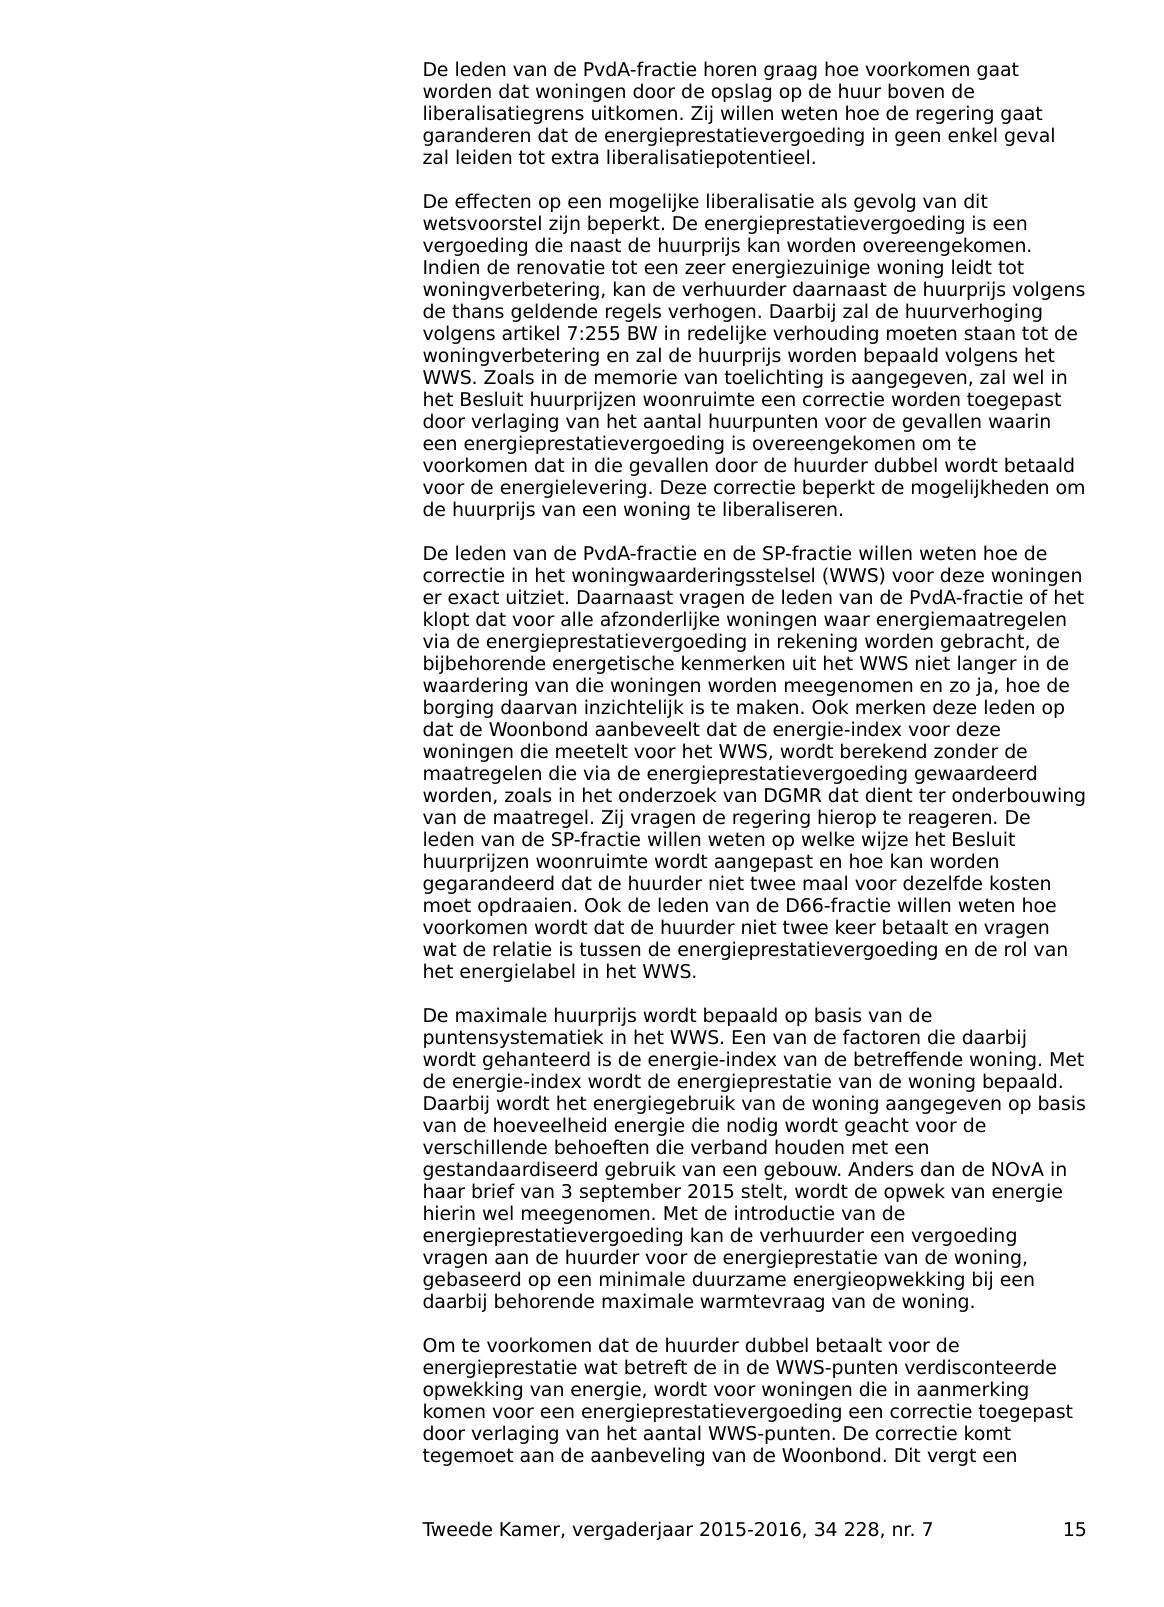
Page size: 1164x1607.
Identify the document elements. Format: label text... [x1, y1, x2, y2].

text De leden van de PvdA-fractie horen graag hoe voorkomen gaat worden dat woningen door de opslag op de huur boven de liberalisatiegrens uitkomen. Zij willen weten hoe de regering gaat garanderen dat de energieprestatievergoeding in geen enkel geval zal leiden tot extra liberalisatiepotentieel. [422, 59, 1087, 169]
text De maximale huurprijs wordt bepaald op basis van de puntensystematiek in het WWS. Een van de factoren die daarbij wordt gehanteerd is de energie-index van de betreffende woning. Met de energie-index wordt de energieprestatie van de woning bepaald. Daarbij wordt het energiegebruik van de woning aangegeven op basis van de hoeveelheid energie die nodig wordt geacht voor de verschillende behoeften die verband houden met een gestandaardiseerd gebruik van een gebouw. Anders dan de NOvA in haar brief van 3 september 2015 stelt, wordt de opwek van energie hierin wel meegenomen. Met de introductie van de energieprestatievergoeding kan de verhuurder een vergoeding vragen aan de huurder voor de energieprestatie van de woning, gebaseerd op een minimale duurzame energieopwekking bij een daarbij behorende maximale warmtevraag van de woning. [422, 1005, 1087, 1312]
text De effecten op een mogelijke liberalisatie als gevolg van dit wetsvoorstel zijn beperkt. De energieprestatievergoeding is een vergoeding die naast de huurprijs kan worden overeengekomen. Indien de renovatie tot een zeer energiezuinige woning leidt tot woningverbetering, kan de verhuurder daarnaast de huurprijs volgens de thans geldende regels verhogen. Daarbij zal de huurverhoging volgens artikel 7:255 BW in redelijke verhouding moeten staan tot de woningverbetering en zal de huurprijs worden bepaald volgens het WWS. Zoals in de memorie van toelichting is aangegeven, zal wel in het Besluit huurprijzen woonruimte een correctie worden toegepast door verlaging van het aantal huurpunten voor de gevallen waarin een energieprestatievergoeding is overeengekomen om te voorkomen dat in die gevallen door de huurder dubbel wordt betaald voor de energielevering. Deze correctie beperkt de mogelijkheden om de huurprijs van een woning te liberaliseren. [422, 191, 1087, 521]
text Om te voorkomen dat de huurder dubbel betaalt voor de energieprestatie wat betreft de in de WWS-punten verdisconteerde opwekking van energie, wordt voor woningen die in aanmerking komen voor een energieprestatievergoeding een correctie toegepast door verlaging van het aantal WWS-punten. De correctie komt tegemoet aan de aanbeveling van de Woonbond. Dit vergt een [422, 1335, 1087, 1467]
text De leden van de PvdA-fractie en de SP-fractie willen weten hoe de correctie in het woningwaarderingsstelsel (WWS) voor deze woningen er exact uitziet. Daarnaast vragen de leden van de PvdA-fractie of het klopt dat voor alle afzonderlijke woningen waar energiemaatregelen via de energieprestatievergoeding in rekening worden gebracht, de bijbehorende energetische kenmerken uit het WWS niet langer in de waardering van die woningen worden meegenomen en zo ja, hoe de borging daarvan inzichtelijk is te maken. Ook merken deze leden op dat de Woonbond aanbeveelt dat de energie-index voor deze woningen die meetelt voor het WWS, wordt berekend zonder de maatregelen die via de energieprestatievergoeding gewaardeerd worden, zoals in het onderzoek van DGMR dat dient ter onderbouwing van de maatregel. Zij vragen de regering hierop te reageren. De leden van de SP-fractie willen weten op welke wijze het Besluit huurprijzen woonruimte wordt aangepast en hoe kan worden gegarandeerd dat de huurder niet twee maal voor dezelfde kosten moet opdraaien. Ook de leden van de D66-fractie willen weten hoe voorkomen wordt dat de huurder niet twee keer betaalt en vragen wat de relatie is tussen de energieprestatievergoeding en de rol van het energielabel in het WWS. [422, 543, 1087, 983]
